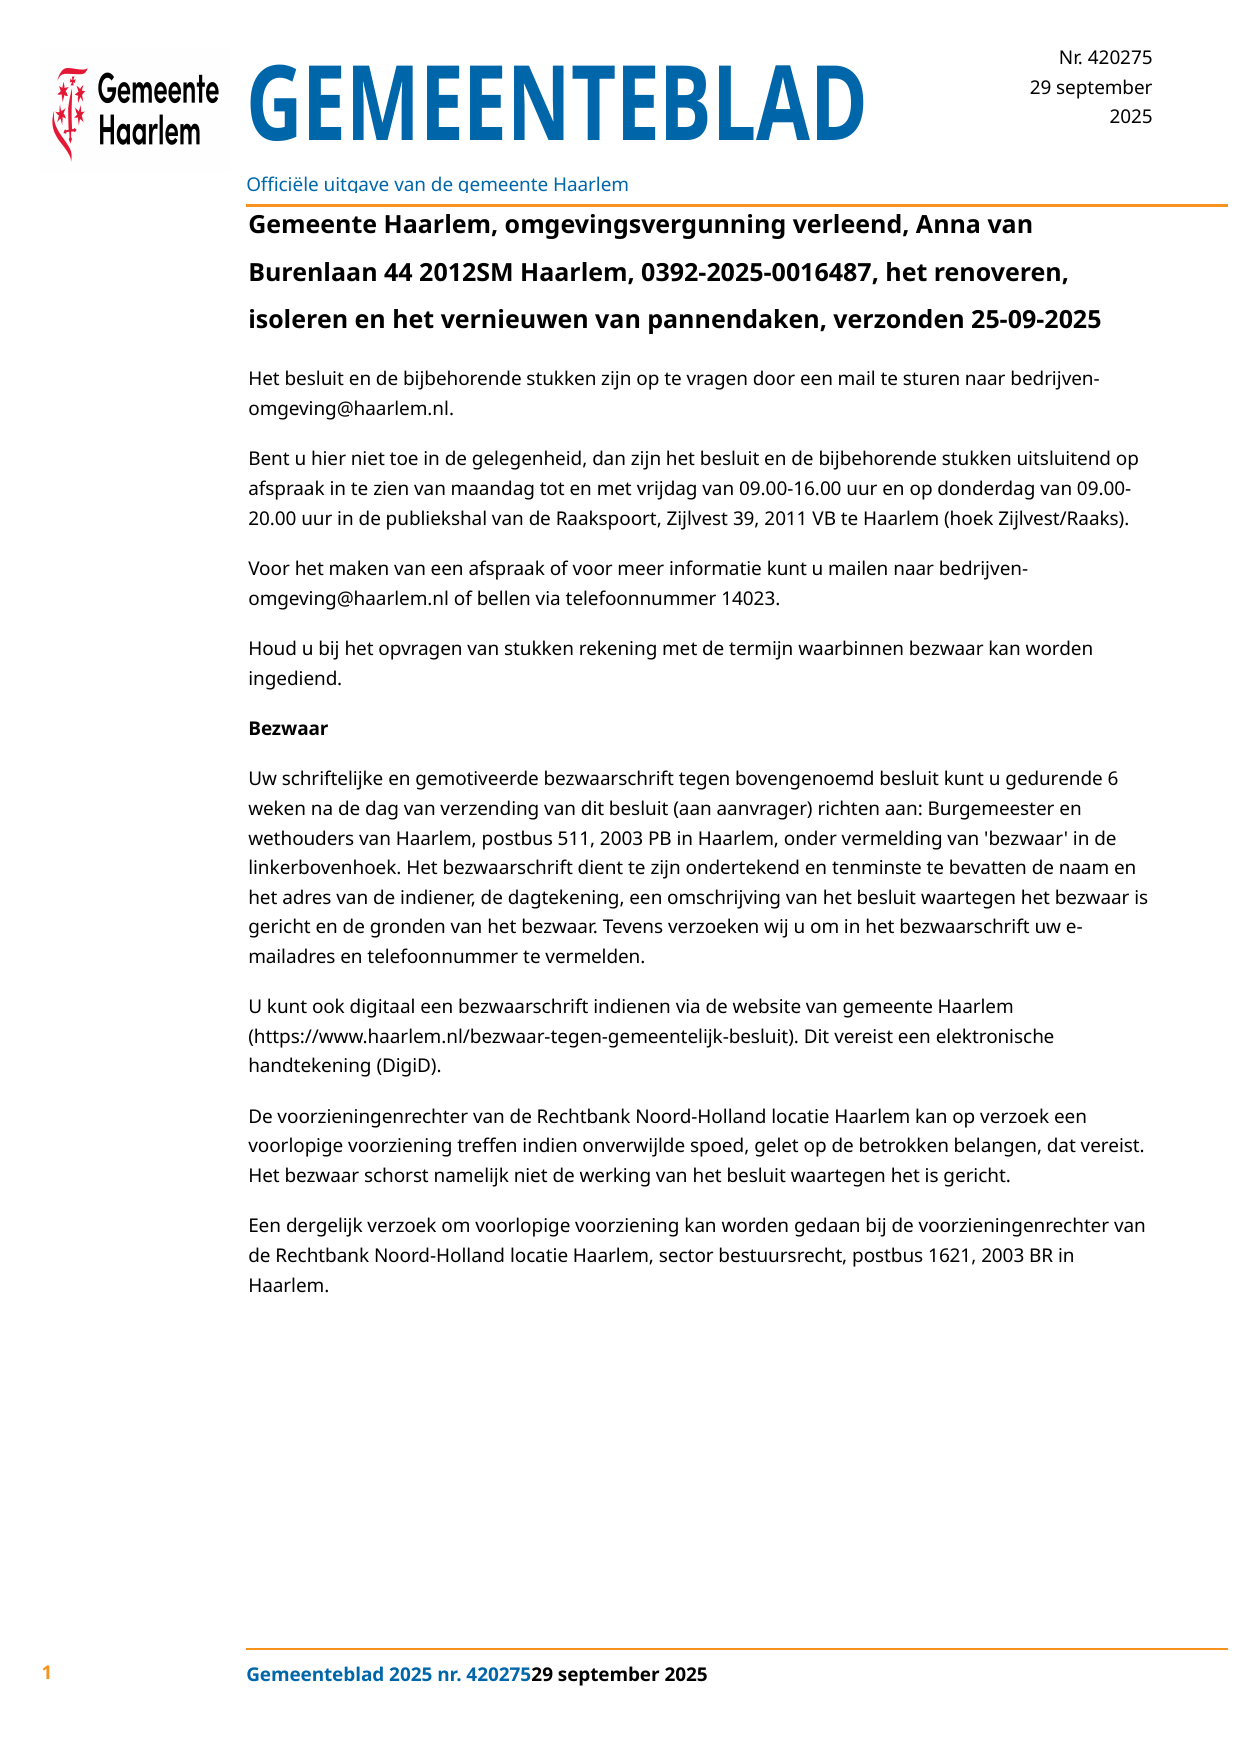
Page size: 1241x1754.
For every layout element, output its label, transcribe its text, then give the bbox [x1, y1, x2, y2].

text Bent u hier niet toe in de gelegenheid, dan zijn het besluit en de bijbehorende stukken uitsluitend op afspraak in te zien van maandag tot en met vrijdag van 09.00-16.00 uur en op donderdag van 09.00-20.00 uur in de publiekshal van de Raakspoort, Zijlvest 39, 2011 VB te Haarlem (hoek Zijlvest/Raaks). [248, 446, 1152, 530]
text Houd u bij het opvragen van stukken rekening met de termijn waarbinnen bezwaar kan worden ingediend. [248, 635, 1152, 690]
text Voor het maken van een afspraak of voor meer informatie kunt u mailen naar bedrijven-omgeving@haarlem.nl of bellen via telefoonnummer 14023. [248, 555, 1152, 610]
text Het besluit en de bijbehorende stukken zijn op te vragen door een mail te sturen naar bedrijven-omgeving@haarlem.nl. [248, 366, 1152, 421]
text U kunt ook digitaal een bezwaarschrift indienen via de website van gemeente Haarlem (https://www.haarlem.nl/bezwaar-tegen-gemeentelijk-besluit). Dit vereist een elektronische handtekening (DigiD). [248, 993, 1152, 1078]
text Gemeente Haarlem, omgevingsvergunning verleend, Anna van Burenlaan 44 2012SM Haarlem, 0392-2025-0016487, het renoveren, isoleren en het vernieuwen van pannendaken, verzonden 25-09-2025 [248, 207, 1152, 336]
text Bezwaar [248, 715, 1152, 741]
text Een dergelijk verzoek om voorlopige voorziening kan worden gedaan bij de voorzieningenrechter van de Rechtbank Noord-Holland locatie Haarlem, sector bestuursrecht, postbus 1621, 2003 BR in Haarlem. [248, 1213, 1152, 1297]
text Uw schriftelijke en gemotiveerde bezwaarschrift tegen bovengenoemd besluit kunt u gedurende 6 weken na de dag van verzending van dit besluit (aan aanvrager) richten aan: Burgemeester en wethouders van Haarlem, postbus 511, 2003 PB in Haarlem, onder vermelding van 'bezwaar' in de linkerbovenhoek. Het bezwaarschrift dient te zijn ondertekend en tenminste te bevatten de naam en het adres van de indiener, de dagtekening, een omschrijving van het besluit waartegen het bezwaar is gericht en de gronden van het bezwaar. Tevens verzoeken wij u om in het bezwaarschrift uw e-mailadres en telefoonnummer te vermelden. [248, 766, 1152, 969]
text De voorzieningenrechter van de Rechtbank Noord-Holland locatie Haarlem kan op verzoek een voorlopige voorziening treffen indien onverwijlde spoed, gelet op de betrokken belangen, dat vereist. Het bezwaar schorst namelijk niet de werking van het besluit waartegen het is gericht. [248, 1103, 1152, 1188]
picture [41, 47, 231, 172]
